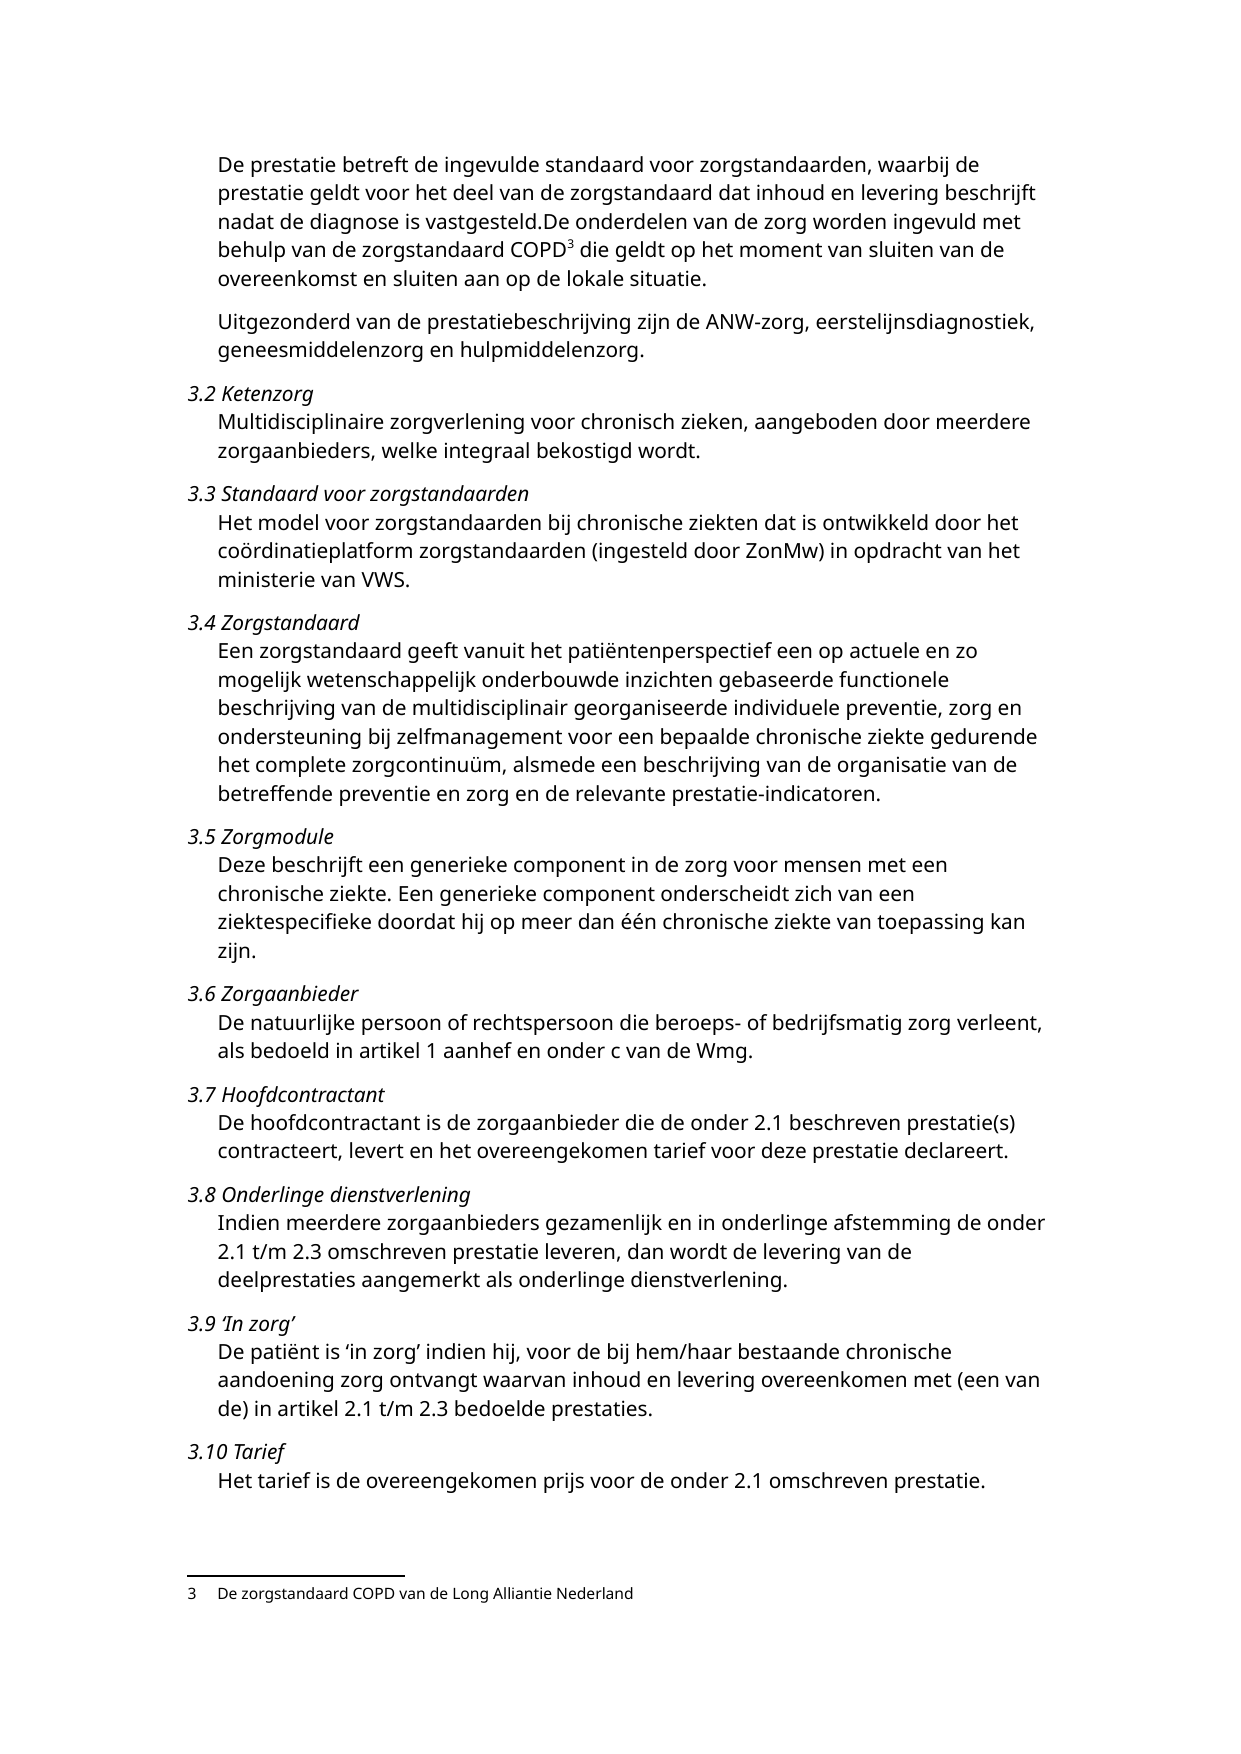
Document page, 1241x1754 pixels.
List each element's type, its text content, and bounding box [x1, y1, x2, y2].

text Een zorgstandaard geeft vanuit het patiëntenperspectief een op actuele en zo mogelijk wetenschappelijk onderbouwde inzichten gebaseerde functionele beschrijving van de multidisciplinair georganiseerde individuele preventie, zorg en ondersteuning bij zelfmanagement voor een bepaalde chronische ziekte gedurende het complete zorgcontinuüm, alsmede een beschrijving van de organisatie van de betreffende preventie en zorg en de relevante prestatie-indicatoren. [217, 637, 1053, 807]
text 3.7 Hoofdcontractant [187, 1080, 1053, 1108]
text De prestatie betreft de ingevulde standaard voor zorgstandaarden, waarbij de prestatie geldt voor het deel van de zorgstandaard dat inhoud en levering beschrijft nadat de diagnose is vastgesteld.De onderdelen van de zorg worden ingevuld met behulp van de zorgstandaard COPD die geldt op het moment van sluiten van de overeenkomst en sluiten aan op de lokale situatie. [217, 150, 1053, 292]
text De hoofdcontractant is de zorgaanbieder die de onder 2.1 beschreven prestatie(s) contracteert, levert en het overeengekomen tarief voor deze prestatie declareert. [217, 1108, 1053, 1165]
text Uitgezonderd van de prestatiebeschrijving zijn de ANW-zorg, eerstelijnsdiagnostiek, geneesmiddelenzorg en hulpmiddelenzorg. [217, 307, 1053, 364]
text De patiënt is ‘in zorg’ indien hij, voor de bij hem/haar bestaande chronische aandoening zorg ontvangt waarvan inhoud en levering overeenkomen met (een van de) in artikel 2.1 t/m 2.3 bedoelde prestaties. [217, 1337, 1053, 1422]
text De natuurlijke persoon of rechtspersoon die beroeps- of bedrijfsmatig zorg verleent, als bedoeld in artikel 1 aanhef en onder c van de Wmg. [217, 1008, 1053, 1065]
text 3.5 Zorgmodule [187, 822, 1053, 851]
text Deze beschrijft een generieke component in de zorg voor mensen met een chronische ziekte. Een generieke component onderscheidt zich van een ziektespecifieke doordat hij op meer dan één chronische ziekte van toepassing kan zijn. [217, 851, 1053, 964]
text Multidisciplinaire zorgverlening voor chronisch zieken, aangeboden door meerdere zorgaanbieders, welke integraal bekostigd wordt. [217, 407, 1053, 464]
text De zorgstandaard COPD van de Long Alliantie Nederland [187, 1575, 1053, 1604]
text 3.2 Ketenzorg [187, 379, 1053, 407]
text 3.9 ‘In zorg’ [187, 1309, 1053, 1337]
text 3.10 Tarief [187, 1437, 1053, 1466]
text 3.3 Standaard voor zorgstandaarden [187, 479, 1053, 508]
text 3.6 Zorgaanbieder [187, 979, 1053, 1008]
text Het model voor zorgstandaarden bij chronische ziekten dat is ontwikkeld door het coördinatieplatform zorgstandaarden (ingesteld door ZonMw) in opdracht van het ministerie van VWS. [217, 508, 1053, 593]
text 3.4 Zorgstandaard [187, 608, 1053, 637]
text Indien meerdere zorgaanbieders gezamenlijk en in onderlinge afstemming de onder 2.1 t/m 2.3 omschreven prestatie leveren, dan wordt de levering van de deelprestaties aangemerkt als onderlinge dienstverlening. [217, 1208, 1053, 1294]
text 3.8 Onderlinge dienstverlening [187, 1180, 1053, 1208]
text Het tarief is de overeengekomen prijs voor de onder 2.1 omschreven prestatie. [217, 1466, 1053, 1494]
